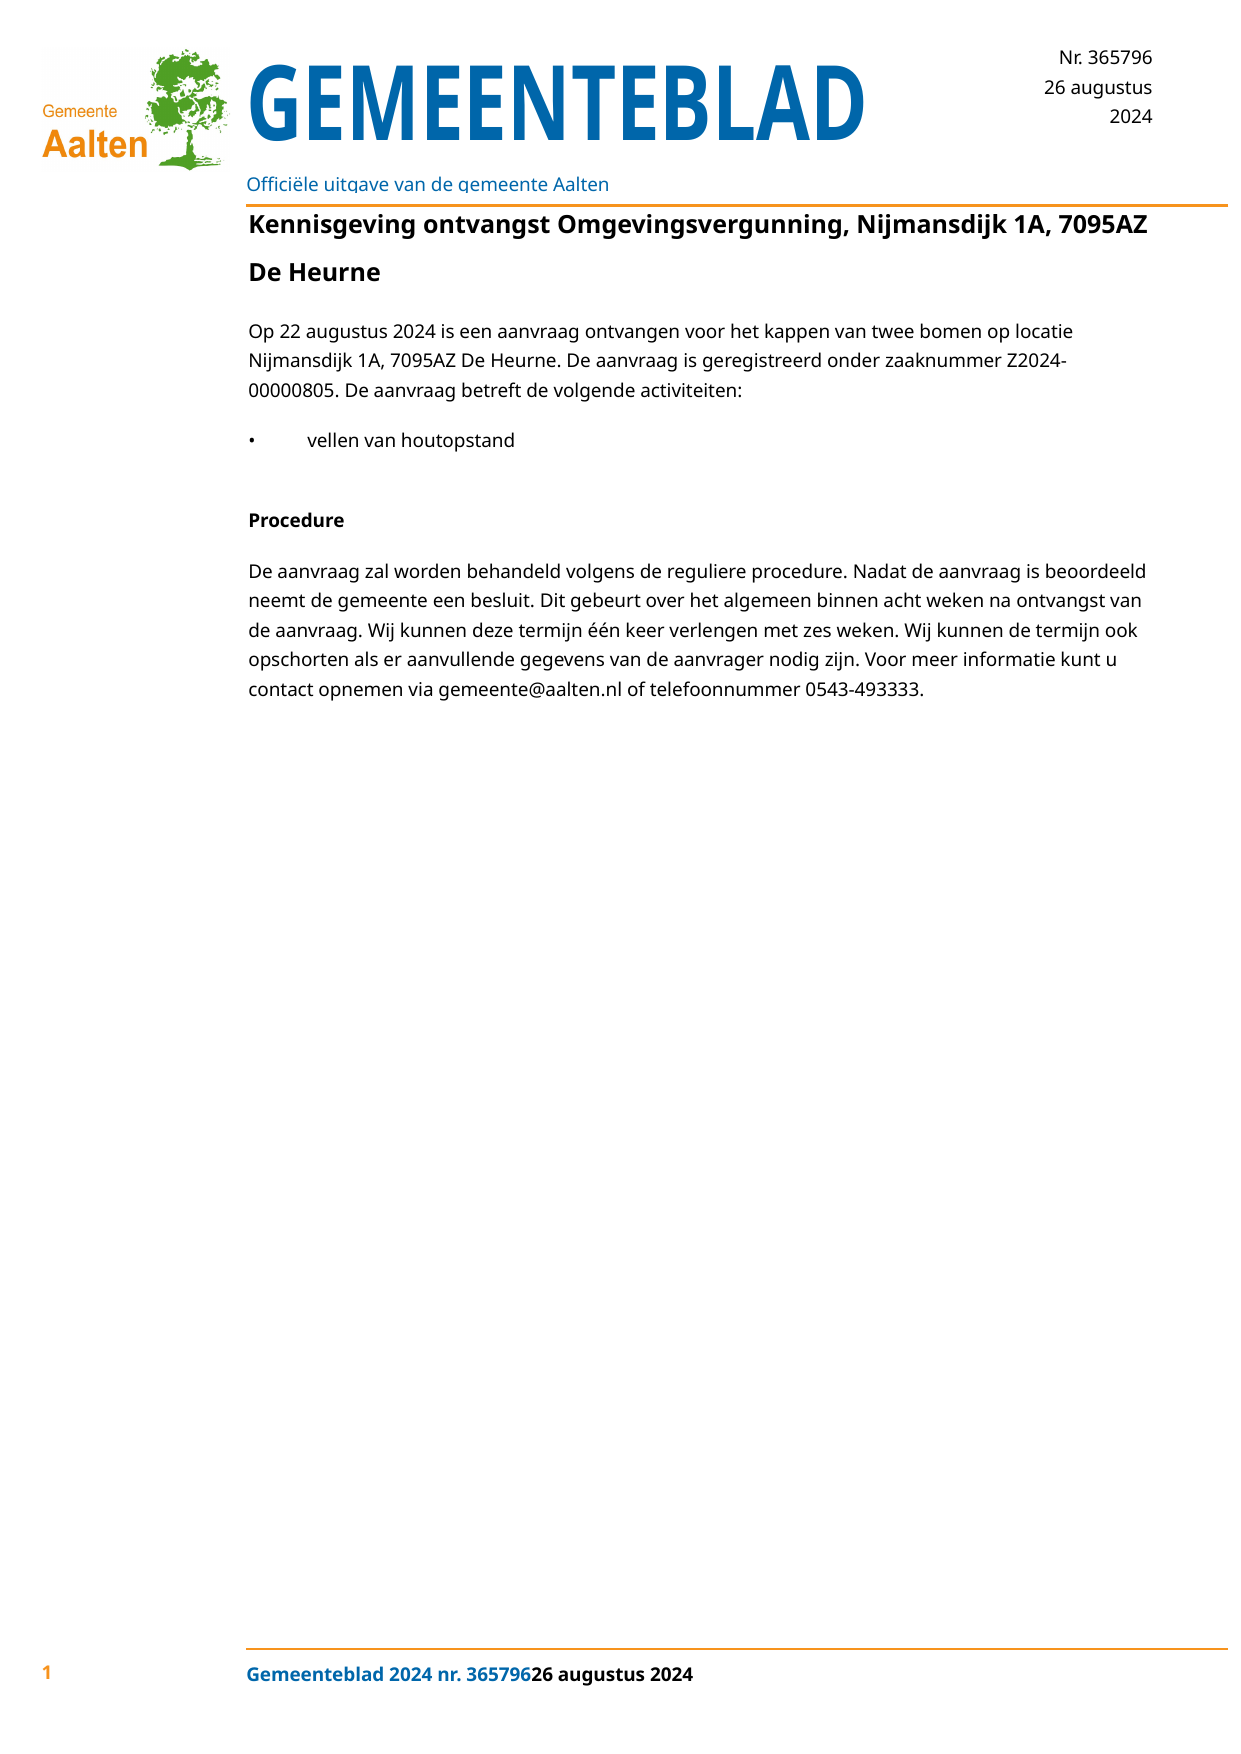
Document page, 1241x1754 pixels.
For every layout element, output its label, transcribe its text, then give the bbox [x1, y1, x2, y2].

text Kennisgeving ontvangst Omgevingsvergunning, Nijmansdijk 1A, 7095AZ De Heurne [248, 207, 1152, 288]
text Procedure [248, 507, 1152, 533]
picture [41, 47, 231, 172]
list vellen van houtopstand [248, 427, 1152, 453]
text De aanvraag zal worden behandeld volgens de reguliere procedure. Nadat de aanvraag is beoordeeld neemt de gemeente een besluit. Dit gebeurt over het algemeen binnen acht weken na ontvangst van de aanvraag. Wij kunnen deze termijn één keer verlengen met zes weken. Wij kunnen de termijn ook opschorten als er aanvullende gegevens van de aanvrager nodig zijn. Voor meer informatie kunt u contact opnemen via gemeente@aalten.nl of telefoonnummer 0543-493333. [248, 558, 1152, 702]
text Op 22 augustus 2024 is een aanvraag ontvangen voor het kappen van twee bomen op locatie Nijmansdijk 1A, 7095AZ De Heurne. De aanvraag is geregistreerd onder zaaknummer Z2024-00000805. De aanvraag betreft de volgende activiteiten: [248, 318, 1152, 403]
